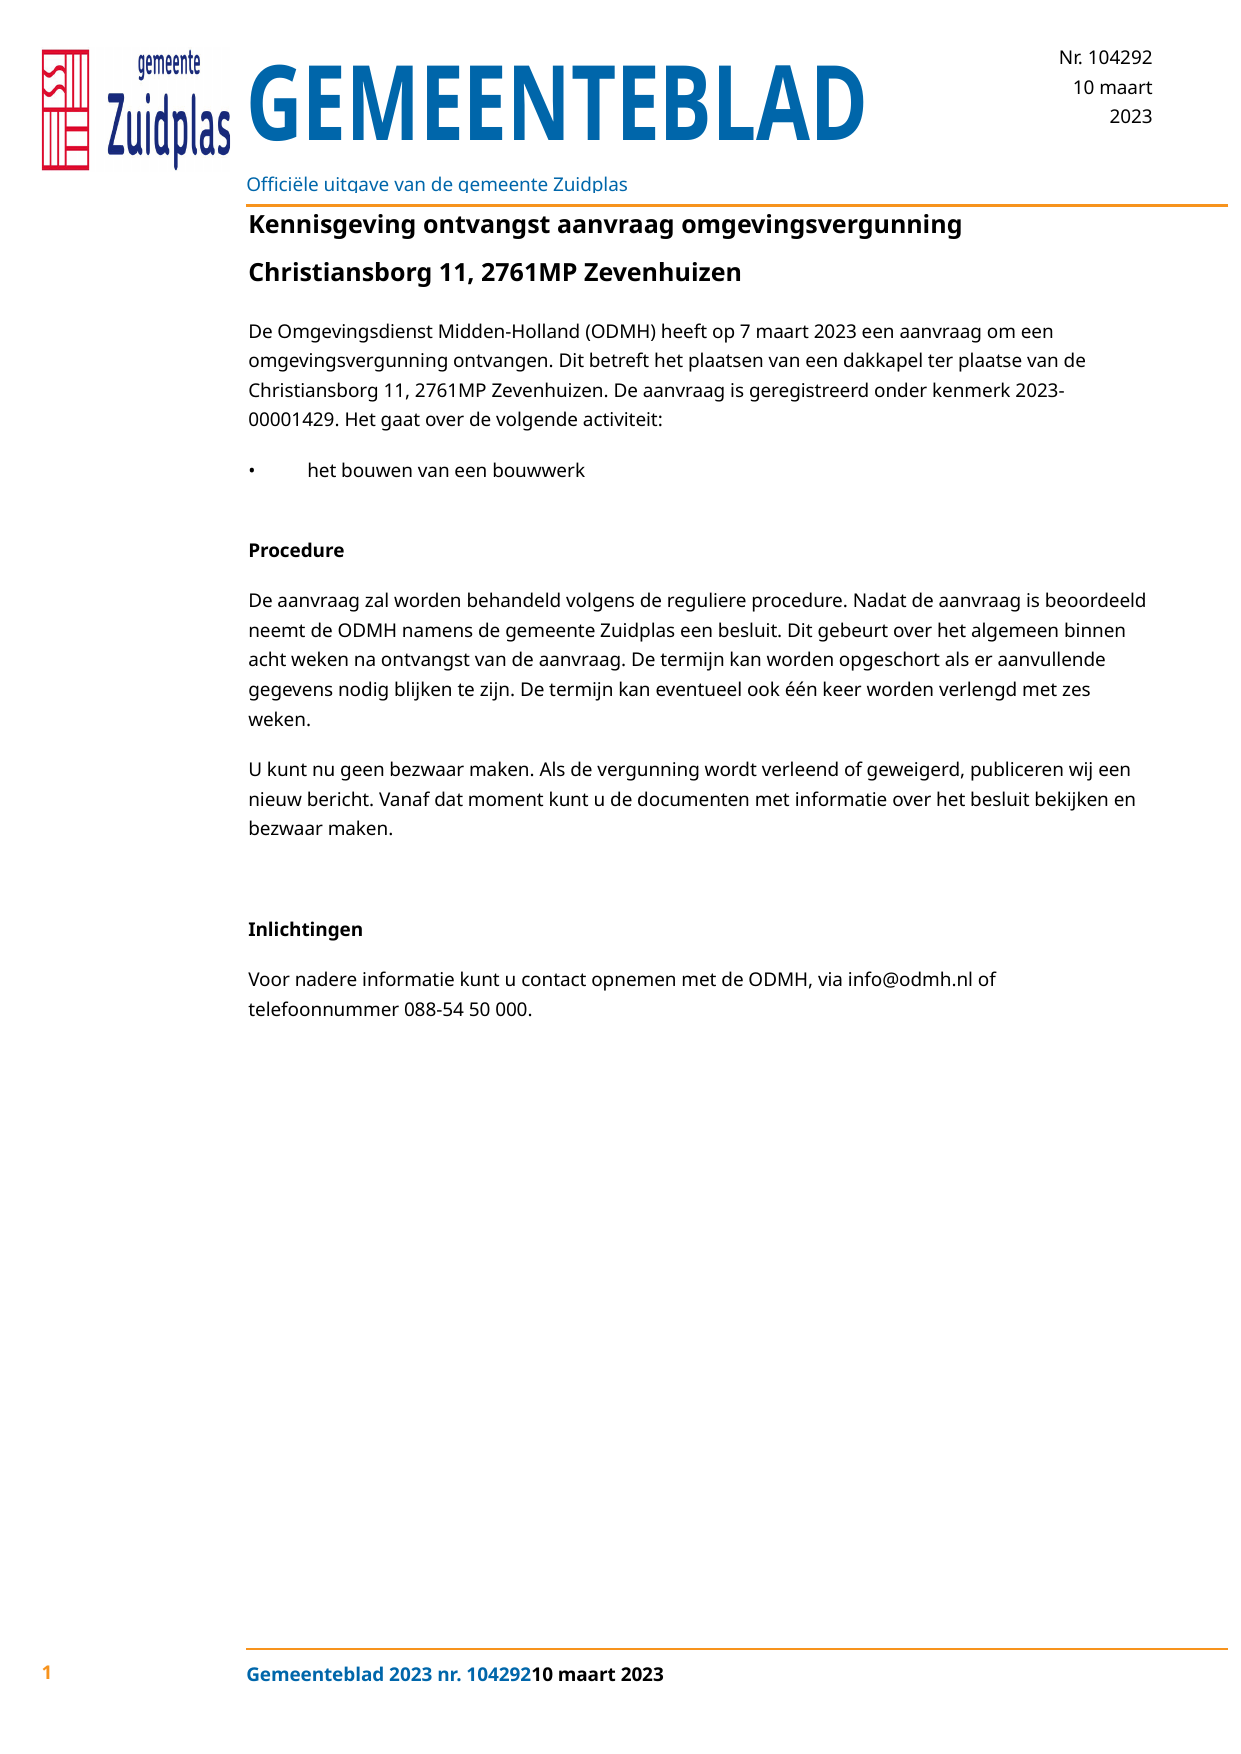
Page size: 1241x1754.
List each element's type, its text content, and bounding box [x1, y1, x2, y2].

list het bouwen van een bouwwerk [248, 457, 1152, 483]
text Procedure [248, 537, 1152, 563]
text U kunt nu geen bezwaar maken. Als de vergunning wordt verleend of geweigerd, publiceren wij een nieuw bericht. Vanaf dat moment kunt u de documenten met informatie over het besluit bekijken en bezwaar maken. [248, 756, 1152, 841]
text Kennisgeving ontvangst aanvraag omgevingsvergunning Christiansborg 11, 2761MP Zevenhuizen [248, 207, 1152, 288]
text De aanvraag zal worden behandeld volgens de reguliere procedure. Nadat de aanvraag is beoordeeld neemt de ODMH namens de gemeente Zuidplas een besluit. Dit gebeurt over het algemeen binnen acht weken na ontvangst van de aanvraag. De termijn kan worden opgeschort als er aanvullende gegevens nodig blijken te zijn. De termijn kan eventueel ook één keer worden verlengd met zes weken. [248, 587, 1152, 732]
text Voor nadere informatie kunt u contact opnemen met de ODMH, via info@odmh.nl of telefoonnummer 088-54 50 000. [248, 967, 1152, 1022]
text De Omgevingsdienst Midden-Holland (ODMH) heeft op 7 maart 2023 een aanvraag om een omgevingsvergunning ontvangen. Dit betreft het plaatsen van een dakkapel ter plaatse van de Christiansborg 11, 2761MP Zevenhuizen. De aanvraag is geregistreerd onder kenmerk 2023-00001429. Het gaat over de volgende activiteit: [248, 318, 1152, 432]
picture [41, 47, 231, 172]
text Inlichtingen [248, 916, 1152, 942]
